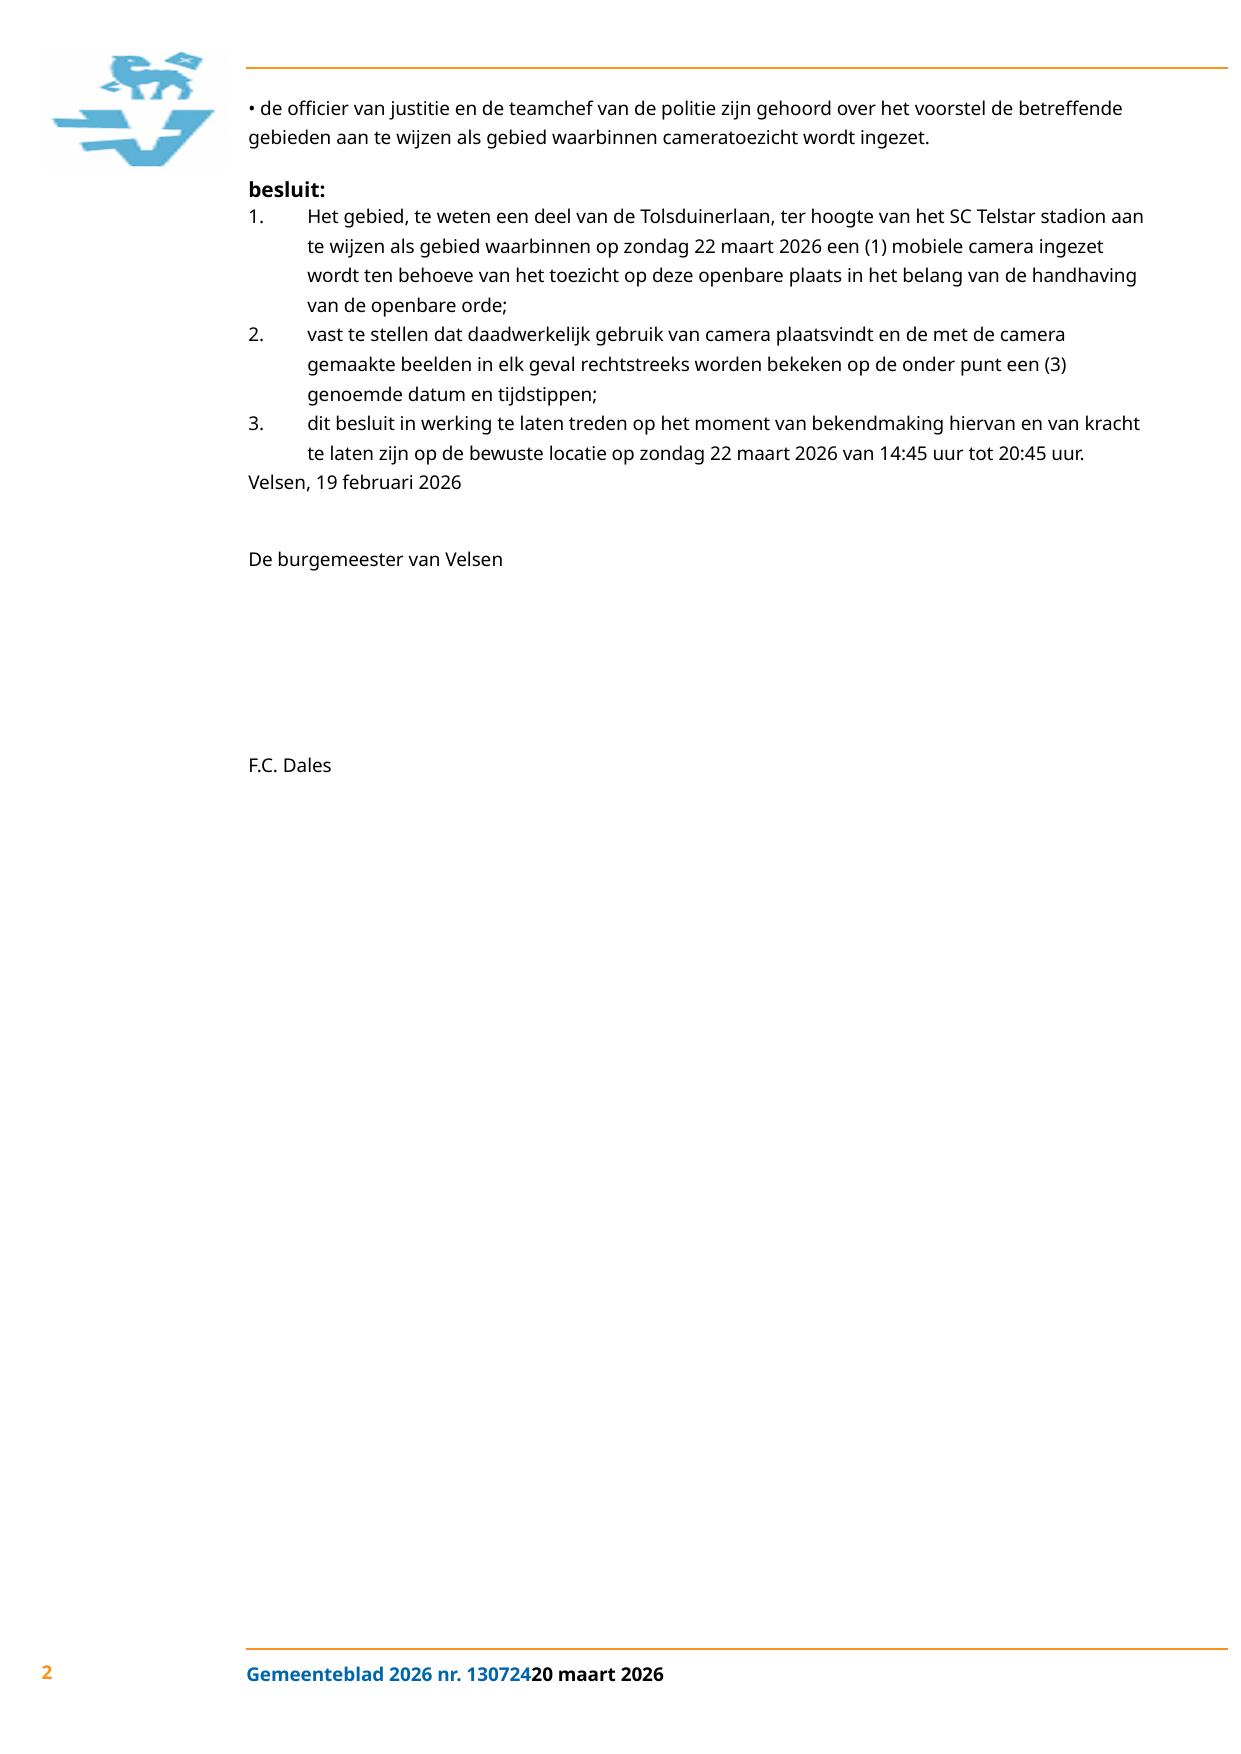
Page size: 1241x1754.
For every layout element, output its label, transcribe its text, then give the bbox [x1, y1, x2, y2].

picture [41, 47, 231, 172]
text • de officier van justitie en de teamchef van de politie zijn gehoord over het voorstel de betreffende gebieden aan te wijzen als gebied waarbinnen cameratoezicht wordt ingezet. [248, 95, 1152, 150]
text besluit: [248, 175, 1152, 203]
list Het gebied, te weten een deel van de Tolsduinerlaan, ter hoogte van het SC Telstar stadion aan te wijzen als gebied waarbinnen op zondag 22 maart 2026 een (1) mobiele camera ingezet wordt ten behoeve van het toezicht op deze openbare plaats in het belang van de handhaving van de openbare orde; [248, 203, 1152, 318]
text Velsen, 19 februari 2026 [248, 469, 1152, 495]
text De burgemeester van Velsen [248, 547, 1152, 572]
list dit besluit in werking te laten treden op het moment van bekendmaking hiervan en van kracht te laten zijn op de bewuste locatie op zondag 22 maart 2026 van 14:45 uur tot 20:45 uur. [248, 410, 1152, 466]
text F.C. Dales [248, 752, 1152, 778]
list vast te stellen dat daadwerkelijk gebruik van camera plaatsvindt en de met de camera gemaakte beelden in elk geval rechtstreeks worden bekeken op de onder punt een (3) genoemde datum en tijdstippen; [248, 322, 1152, 406]
